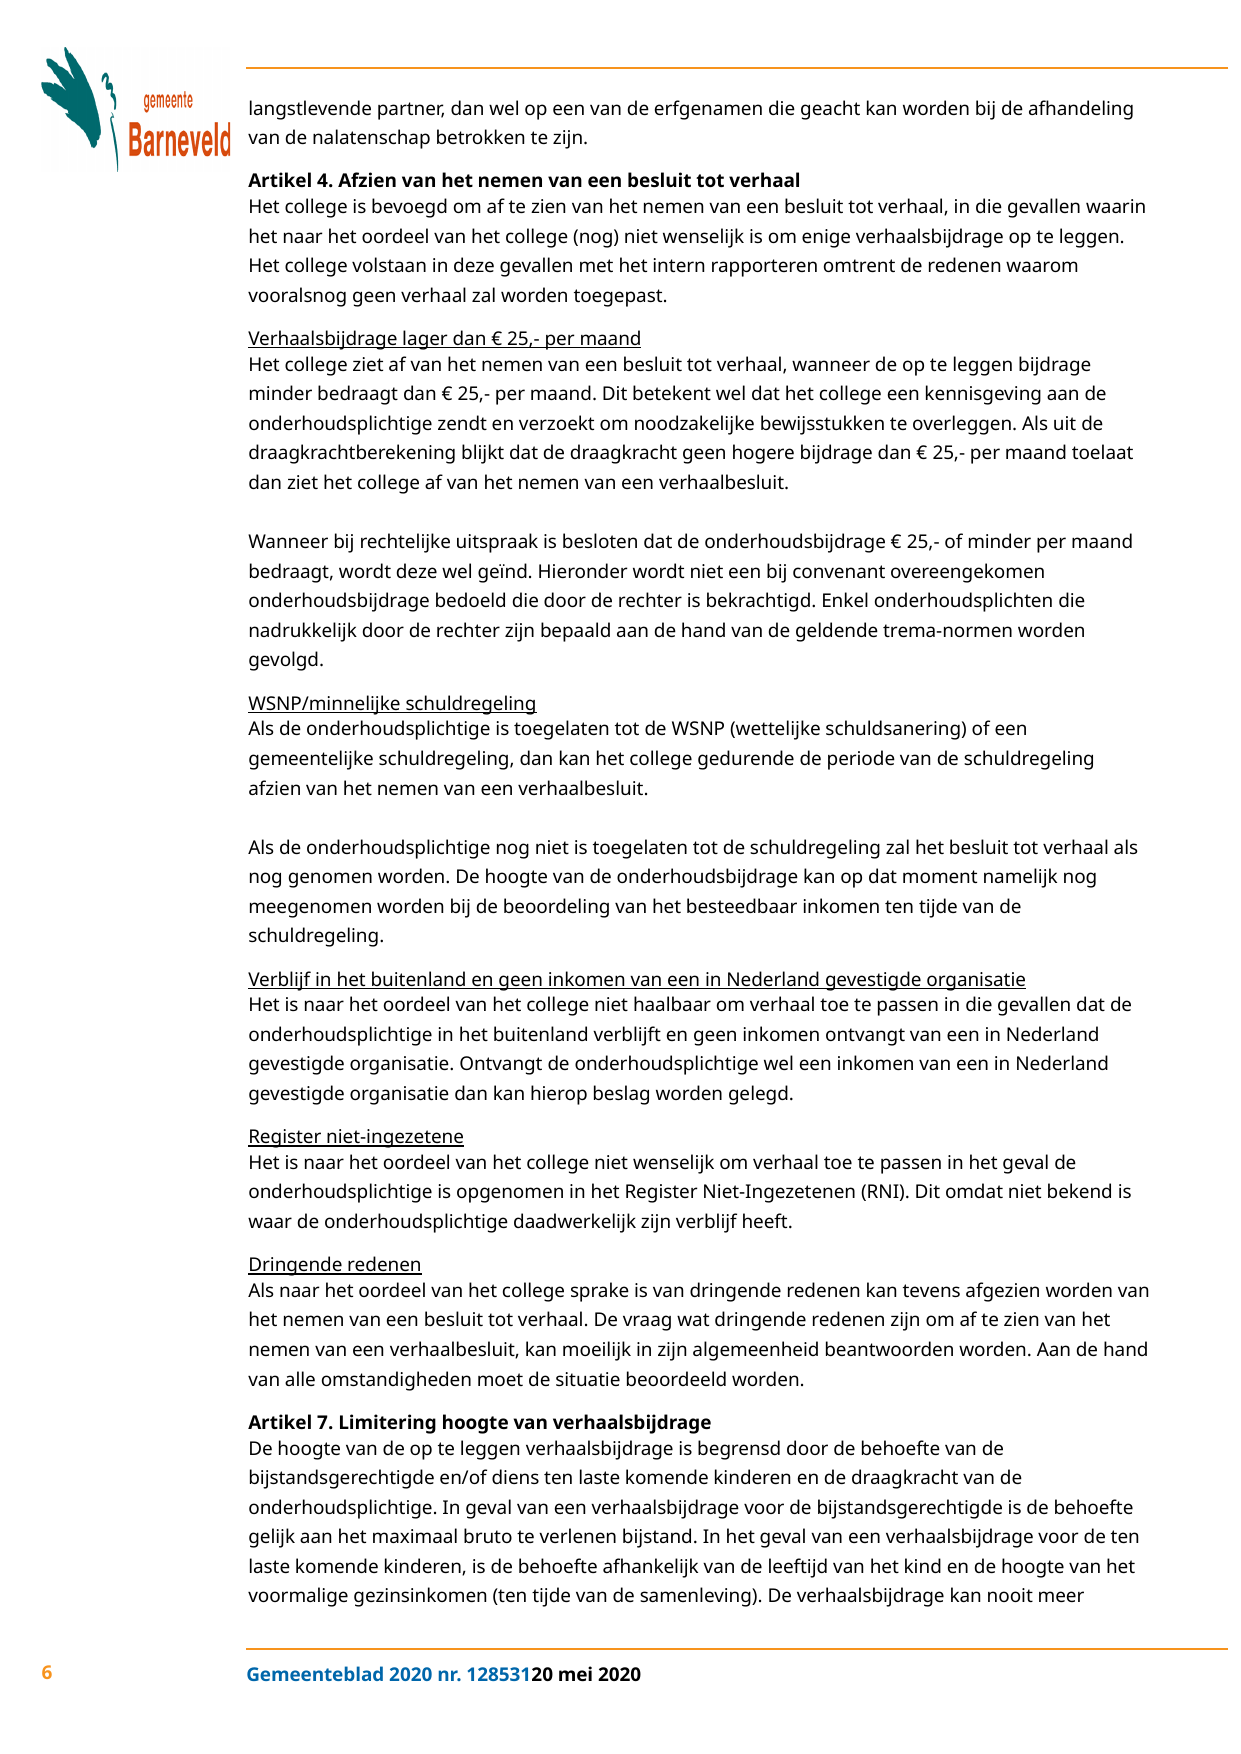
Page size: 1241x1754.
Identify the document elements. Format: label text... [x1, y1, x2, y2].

picture [41, 47, 231, 172]
text Het college is bevoegd om af te zien van het nemen van een besluit tot verhaal, in die gevallen waarin het naar het oordeel van het college (nog) niet wenselijk is om enige verhaalsbijdrage op te leggen. Het college volstaan in deze gevallen met het intern rapporteren omtrent de redenen waarom vooralsnog geen verhaal zal worden toegepast. [248, 193, 1152, 308]
text Als naar het oordeel van het college sprake is van dringende redenen kan tevens afgezien worden van het nemen van een besluit tot verhaal. De vraag wat dringende redenen zijn om af te zien van het nemen van een verhaalbesluit, kan moeilijk in zijn algemeenheid beantwoorden worden. Aan de hand van alle omstandigheden moet de situatie beoordeeld worden. [248, 1277, 1152, 1392]
text Het college ziet af van het nemen van een besluit tot verhaal, wanneer de op te leggen bijdrage minder bedraagt dan € 25,- per maand. Dit betekent wel dat het college een kennisgeving aan de onderhoudsplichtige zendt en verzoekt om noodzakelijke bewijsstukken te overleggen. Als uit de draagkrachtberekening blijkt dat de draagkracht geen hogere bijdrage dan € 25,- per maand toelaat dan ziet het college af van het nemen van een verhaalbesluit. [248, 351, 1152, 495]
text Als de onderhoudsplichtige is toegelaten tot de WSNP (wettelijke schuldsanering) of een gemeentelijke schuldregeling, dan kan het college gedurende de periode van de schuldregeling afzien van het nemen van een verhaalbesluit. [248, 716, 1152, 800]
text Het is naar het oordeel van het college niet wenselijk om verhaal toe te passen in het geval de onderhoudsplichtige is opgenomen in het Register Niet-Ingezetenen (RNI). Dit omdat niet bekend is waar de onderhoudsplichtige daadwerkelijk zijn verblijf heeft. [248, 1149, 1152, 1234]
text WSNP/minnelijke schuldregeling [248, 690, 1152, 716]
text Dringende redenen [248, 1251, 1152, 1277]
text Het is naar het oordeel van het college niet haalbaar om verhaal toe te passen in die gevallen dat de onderhoudsplichtige in het buitenland verblijft en geen inkomen ontvangt van een in Nederland gevestigde organisatie. Ontvangt de onderhoudsplichtige wel een inkomen van een in Nederland gevestigde organisatie dan kan hierop beslag worden gelegd. [248, 991, 1152, 1106]
text Verhaalsbijdrage lager dan € 25,- per maand [248, 325, 1152, 351]
text Verblijf in het buitenland en geen inkomen van een in Nederland gevestigde organisatie [248, 966, 1152, 991]
text De hoogte van de op te leggen verhaalsbijdrage is begrensd door de behoefte van de bijstandsgerechtigde en/of diens ten laste komende kinderen en de draagkracht van de onderhoudsplichtige. In geval van een verhaalsbijdrage voor de bijstandsgerechtigde is de behoefte gelijk aan het maximaal bruto te verlenen bijstand. In het geval van een verhaalsbijdrage voor de ten laste komende kinderen, is de behoefte afhankelijk van de leeftijd van het kind en de hoogte van het voormalige gezinsinkomen (ten tijde van de samenleving). De verhaalsbijdrage kan nooit meer [248, 1435, 1152, 1608]
text Als de onderhoudsplichtige nog niet is toegelaten tot de schuldregeling zal het besluit tot verhaal als nog genomen worden. De hoogte van de onderhoudsbijdrage kan op dat moment namelijk nog meegenomen worden bij de beoordeling van het besteedbaar inkomen ten tijde van de schuldregeling. [248, 834, 1152, 948]
text Artikel 4. Afzien van het nemen van een besluit tot verhaal [248, 167, 1152, 193]
text Wanneer bij rechtelijke uitspraak is besloten dat de onderhoudsbijdrage € 25,- of minder per maand bedraagt, wordt deze wel geïnd. Hieronder wordt niet een bij convenant overeengekomen onderhoudsbijdrage bedoeld die door de rechter is bekrachtigd. Enkel onderhoudsplichten die nadrukkelijk door de rechter zijn bepaald aan de hand van de geldende trema-normen worden gevolgd. [248, 528, 1152, 672]
text langstlevende partner, dan wel op een van de erfgenamen die geacht kan worden bij de afhandeling van de nalatenschap betrokken te zijn. [248, 95, 1152, 150]
text Register niet-ingezetene [248, 1123, 1152, 1149]
text Artikel 7. Limitering hoogte van verhaalsbijdrage [248, 1409, 1152, 1435]
